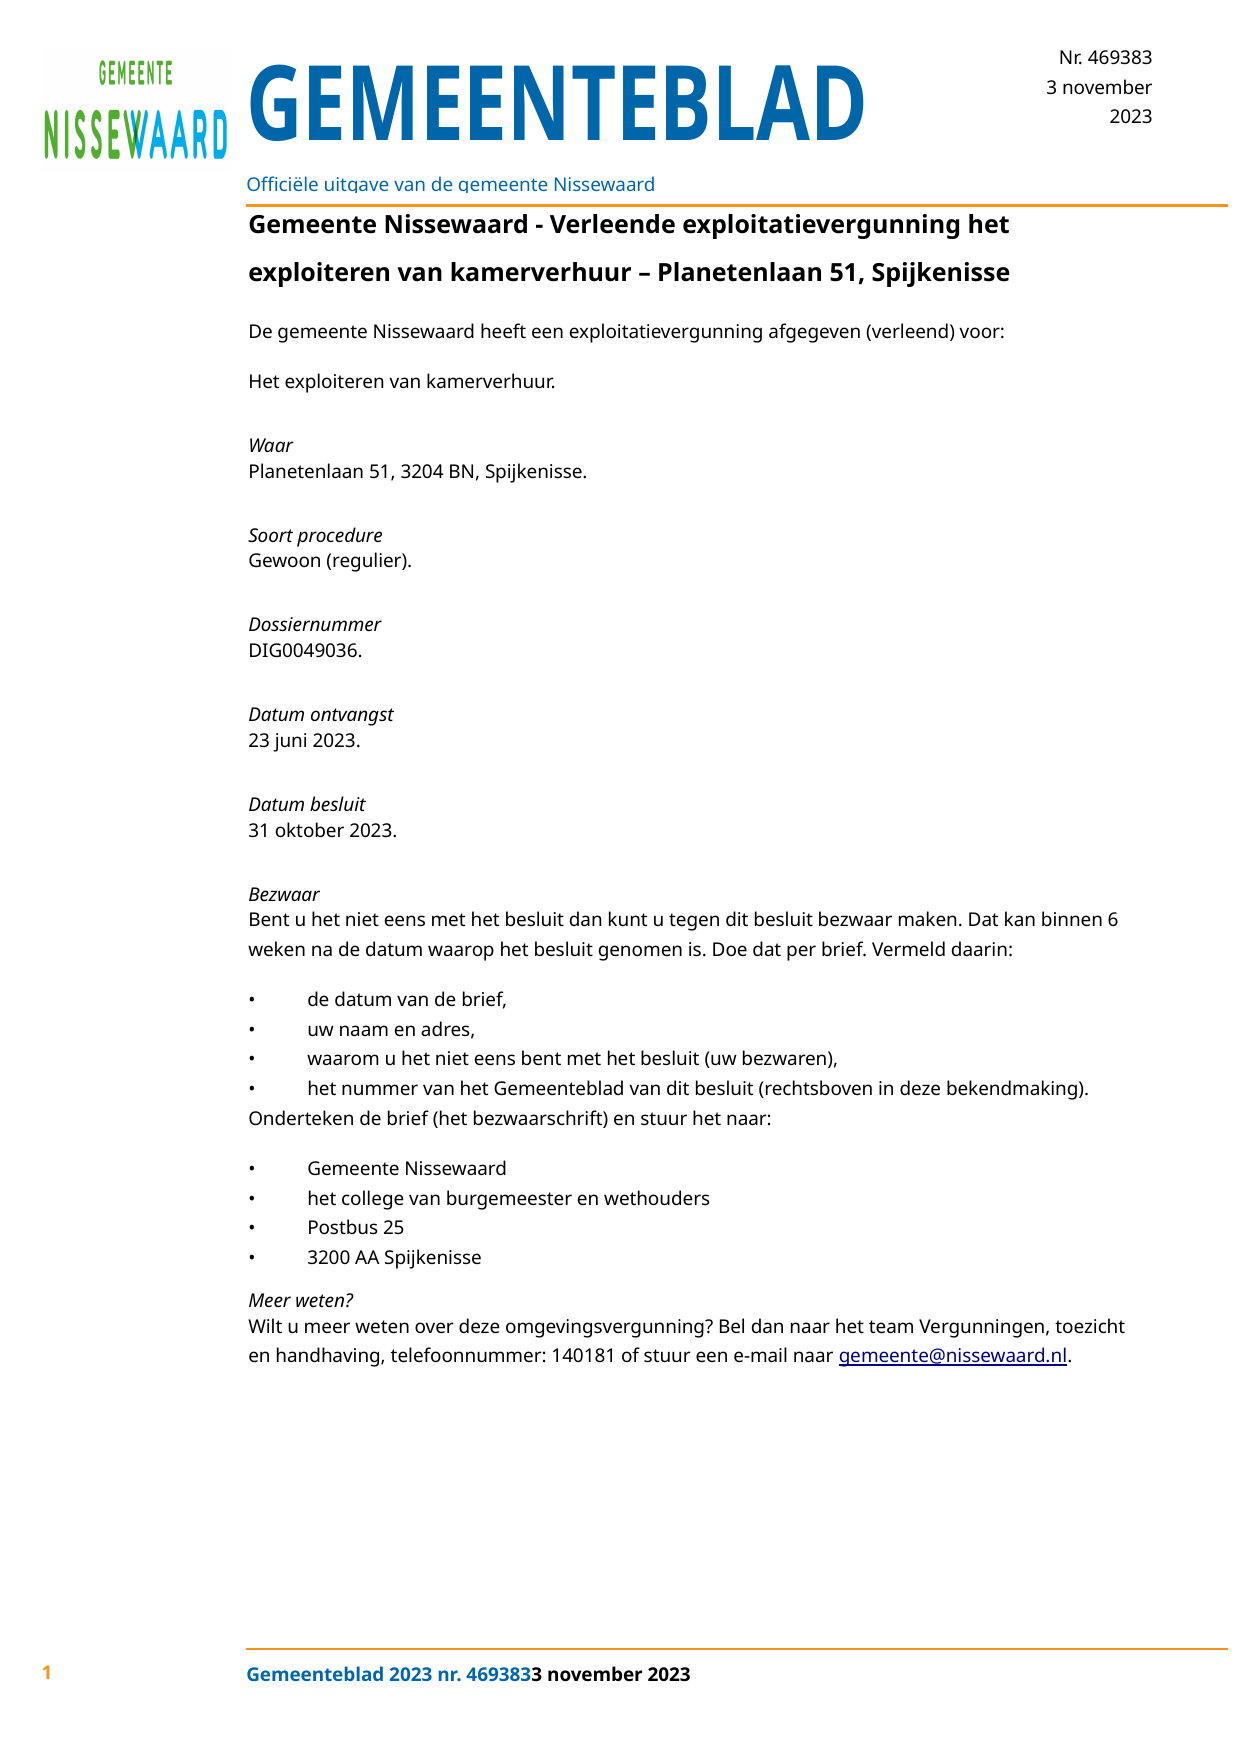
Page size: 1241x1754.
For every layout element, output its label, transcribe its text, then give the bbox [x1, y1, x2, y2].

text Waar [248, 432, 1152, 458]
list Postbus 25 [248, 1214, 1152, 1240]
list 3200 AA Spijkenisse [248, 1244, 1152, 1270]
text DIG0049036. [248, 637, 1152, 663]
list de datum van de brief, [248, 986, 1152, 1012]
text Bent u het niet eens met het besluit dan kunt u tegen dit besluit bezwaar maken. Dat kan binnen 6 weken na de datum waarop het besluit genomen is. Doe dat per brief. Vermeld daarin: [248, 906, 1152, 962]
text Gewoon (regulier). [248, 548, 1152, 573]
text Gemeente Nissewaard - Verleende exploitatievergunning het exploiteren van kamerverhuur – Planetenlaan 51, Spijkenisse [248, 207, 1152, 288]
list Gemeente Nissewaard [248, 1155, 1152, 1181]
text Wilt u meer weten over deze omgevingsvergunning? Bel dan naar het team Vergunningen, toezicht en handhaving, telefoonnummer: 140181 of stuur een e-mail naar gemeente@nissewaard.nl. [248, 1313, 1152, 1368]
text 23 juni 2023. [248, 727, 1152, 753]
text Bezwaar [248, 881, 1152, 906]
text Meer weten? [248, 1287, 1152, 1313]
list waarom u het niet eens bent met het besluit (uw bezwaren), [248, 1046, 1152, 1071]
text Onderteken de brief (het bezwaarschrift) en stuur het naar: [248, 1105, 1152, 1131]
list uw naam en adres, [248, 1016, 1152, 1042]
text Dossiernummer [248, 612, 1152, 637]
text De gemeente Nissewaard heeft een exploitatievergunning afgegeven (verleend) voor: [248, 318, 1152, 344]
text Soort procedure [248, 522, 1152, 548]
text Datum ontvangst [248, 701, 1152, 727]
text Het exploiteren van kamerverhuur. [248, 368, 1152, 394]
text 31 oktober 2023. [248, 817, 1152, 842]
text Datum besluit [248, 791, 1152, 817]
picture [41, 47, 231, 172]
list het college van burgemeester en wethouders [248, 1185, 1152, 1211]
list het nummer van het Gemeenteblad van dit besluit (rechtsboven in deze bekendmaking). [248, 1075, 1152, 1101]
text Planetenlaan 51, 3204 BN, Spijkenisse. [248, 458, 1152, 484]
